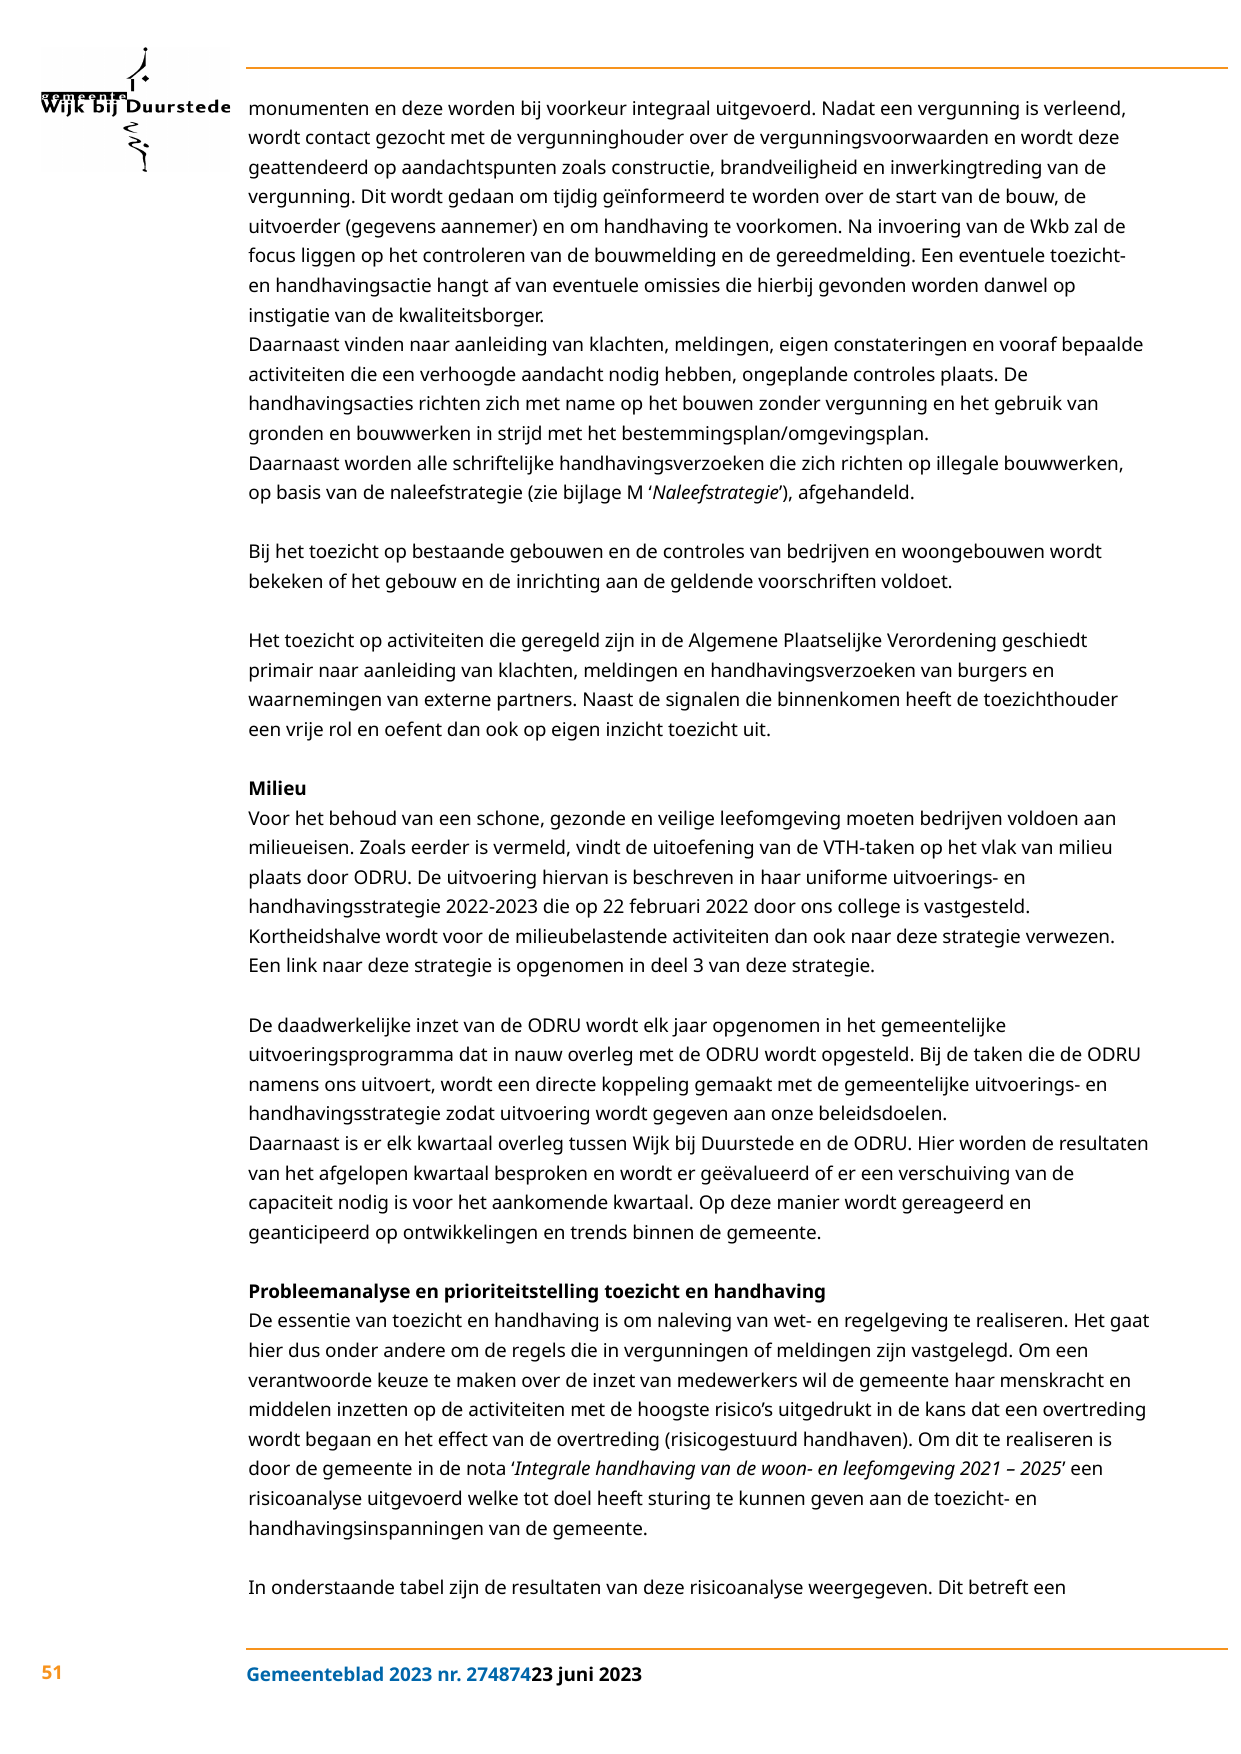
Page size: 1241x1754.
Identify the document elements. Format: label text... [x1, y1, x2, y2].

text Bij het toezicht op bestaande gebouwen en de controles van bedrijven en woongebouwen wordt bekeken of het gebouw en de inrichting aan de geldende voorschriften voldoet. [248, 538, 1152, 594]
text Probleemanalyse en prioriteitstelling toezicht en handhaving [248, 1278, 1152, 1304]
picture [41, 47, 231, 172]
text Daarnaast vinden naar aanleiding van klachten, meldingen, eigen constateringen en vooraf bepaalde activiteiten die een verhoogde aandacht nodig hebben, ongeplande controles plaats. De handhavingsacties richten zich met name op het bouwen zonder vergunning en het gebruik van gronden en bouwwerken in strijd met het bestemmingsplan/omgevingsplan. [248, 331, 1152, 446]
text De daadwerkelijke inzet van de ODRU wordt elk jaar opgenomen in het gemeentelijke uitvoeringsprogramma dat in nauw overleg met de ODRU wordt opgesteld. Bij de taken die de ODRU namens ons uitvoert, wordt een directe koppeling gemaakt met de gemeentelijke uitvoerings- en handhavingsstrategie zodat uitvoering wordt gegeven aan onze beleidsdoelen. [248, 1012, 1152, 1126]
text Voor het behoud van een schone, gezonde en veilige leefomgeving moeten bedrijven voldoen aan milieueisen. Zoals eerder is vermeld, vindt de uitoefening van de VTH-taken op het vlak van milieu plaats door ODRU. De uitvoering hiervan is beschreven in haar uniforme uitvoerings- en handhavingsstrategie 2022-2023 die op 22 februari 2022 door ons college is vastgesteld. Kortheidshalve wordt voor de milieubelastende activiteiten dan ook naar deze strategie verwezen. Een link naar deze strategie is opgenomen in deel 3 van deze strategie. [248, 805, 1152, 978]
text Daarnaast worden alle schriftelijke handhavingsverzoeken die zich richten op illegale bouwwerken, op basis van de naleefstrategie (zie bijlage M ‘Naleefstrategie’), afgehandeld. [248, 450, 1152, 505]
text De essentie van toezicht en handhaving is om naleving van wet- en regelgeving te realiseren. Het gaat hier dus onder andere om de regels die in vergunningen of meldingen zijn vastgelegd. Om een verantwoorde keuze te maken over de inzet van medewerkers wil de gemeente haar menskracht en middelen inzetten op de activiteiten met de hoogste risico’s uitgedrukt in de kans dat een overtreding wordt begaan en het effect van de overtreding (risicogestuurd handhaven). Om dit te realiseren is door de gemeente in de nota ‘Integrale handhaving van de woon- en leefomgeving 2021 – 2025’ een risicoanalyse uitgevoerd welke tot doel heeft sturing te kunnen geven aan de toezicht- en handhavingsinspanningen van de gemeente. [248, 1308, 1152, 1541]
text monumenten en deze worden bij voorkeur integraal uitgevoerd. Nadat een vergunning is verleend, wordt contact gezocht met de vergunninghouder over de vergunningsvoorwaarden en wordt deze geattendeerd op aandachtspunten zoals constructie, brandveiligheid en inwerkingtreding van de vergunning. Dit wordt gedaan om tijdig geïnformeerd te worden over de start van de bouw, de uitvoerder (gegevens aannemer) en om handhaving te voorkomen. Na invoering van de Wkb zal de focus liggen op het controleren van de bouwmelding en de gereedmelding. Een eventuele toezicht- en handhavingsactie hangt af van eventuele omissies die hierbij gevonden worden danwel op instigatie van de kwaliteitsborger. [248, 95, 1152, 328]
text Daarnaast is er elk kwartaal overleg tussen Wijk bij Duurstede en de ODRU. Hier worden de resultaten van het afgelopen kwartaal besproken en wordt er geëvalueerd of er een verschuiving van de capaciteit nodig is voor het aankomende kwartaal. Op deze manier wordt gereageerd en geanticipeerd op ontwikkelingen en trends binnen de gemeente. [248, 1130, 1152, 1245]
text Het toezicht op activiteiten die geregeld zijn in de Algemene Plaatselijke Verordening geschiedt primair naar aanleiding van klachten, meldingen en handhavingsverzoeken van burgers en waarnemingen van externe partners. Naast de signalen die binnenkomen heeft de toezichthouder een vrije rol en oefent dan ook op eigen inzicht toezicht uit. [248, 627, 1152, 742]
text In onderstaande tabel zijn de resultaten van deze risicoanalyse weergegeven. Dit betreft een [248, 1574, 1152, 1600]
text Milieu [248, 775, 1152, 801]
